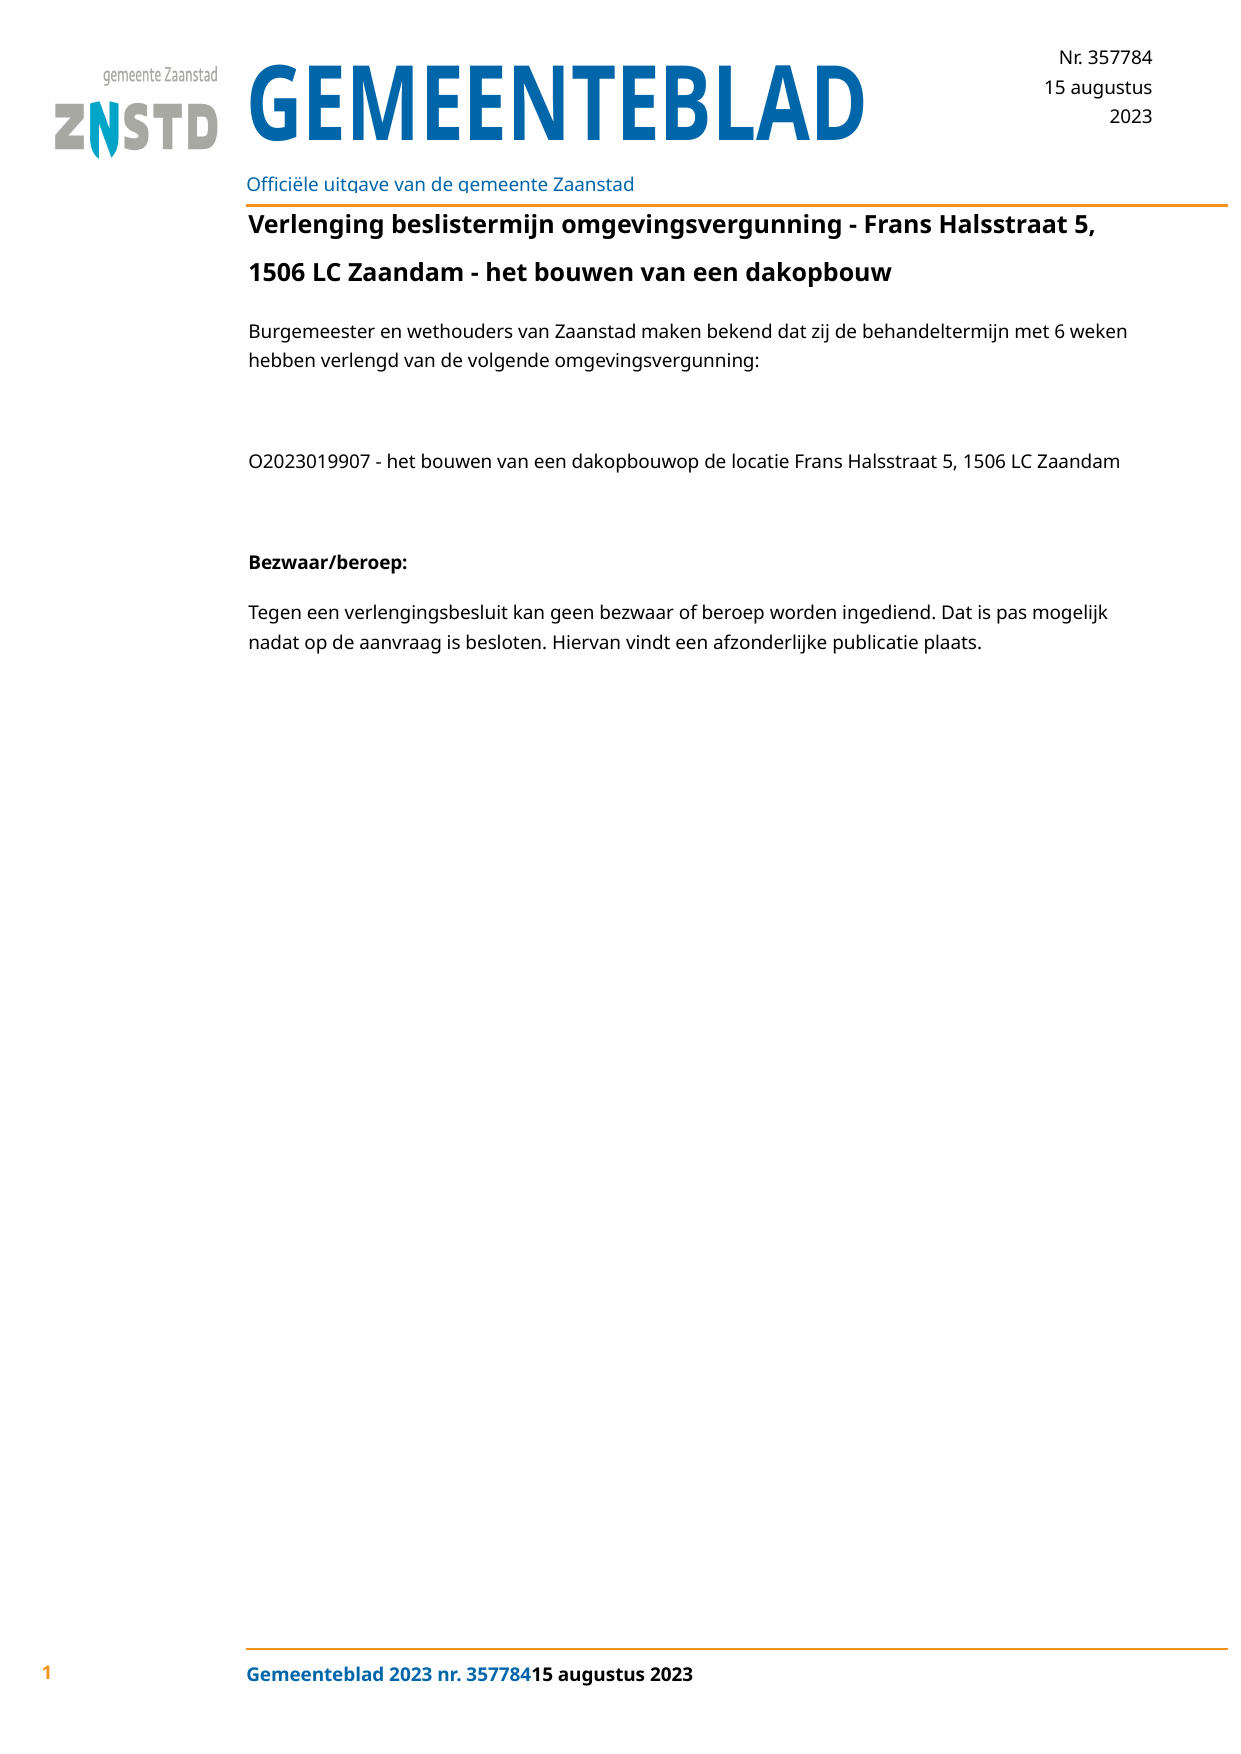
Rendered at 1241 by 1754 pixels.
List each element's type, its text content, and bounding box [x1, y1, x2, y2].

text Bezwaar/beroep: [248, 549, 1152, 575]
text O2023019907 - het bouwen van een dakopbouwop de locatie Frans Halsstraat 5, 1506 LC Zaandam [248, 448, 1152, 474]
picture [41, 47, 231, 172]
text Burgemeester en wethouders van Zaanstad maken bekend dat zij de behandeltermijn met 6 weken hebben verlengd van de volgende omgevingsvergunning: [248, 318, 1152, 373]
text Tegen een verlengingsbesluit kan geen bezwaar of beroep worden ingediend. Dat is pas mogelijk nadat op de aanvraag is besloten. Hiervan vindt een afzonderlijke publicatie plaats. [248, 599, 1152, 655]
text Verlenging beslistermijn omgevingsvergunning - Frans Halsstraat 5, 1506 LC Zaandam - het bouwen van een dakopbouw [248, 207, 1152, 288]
